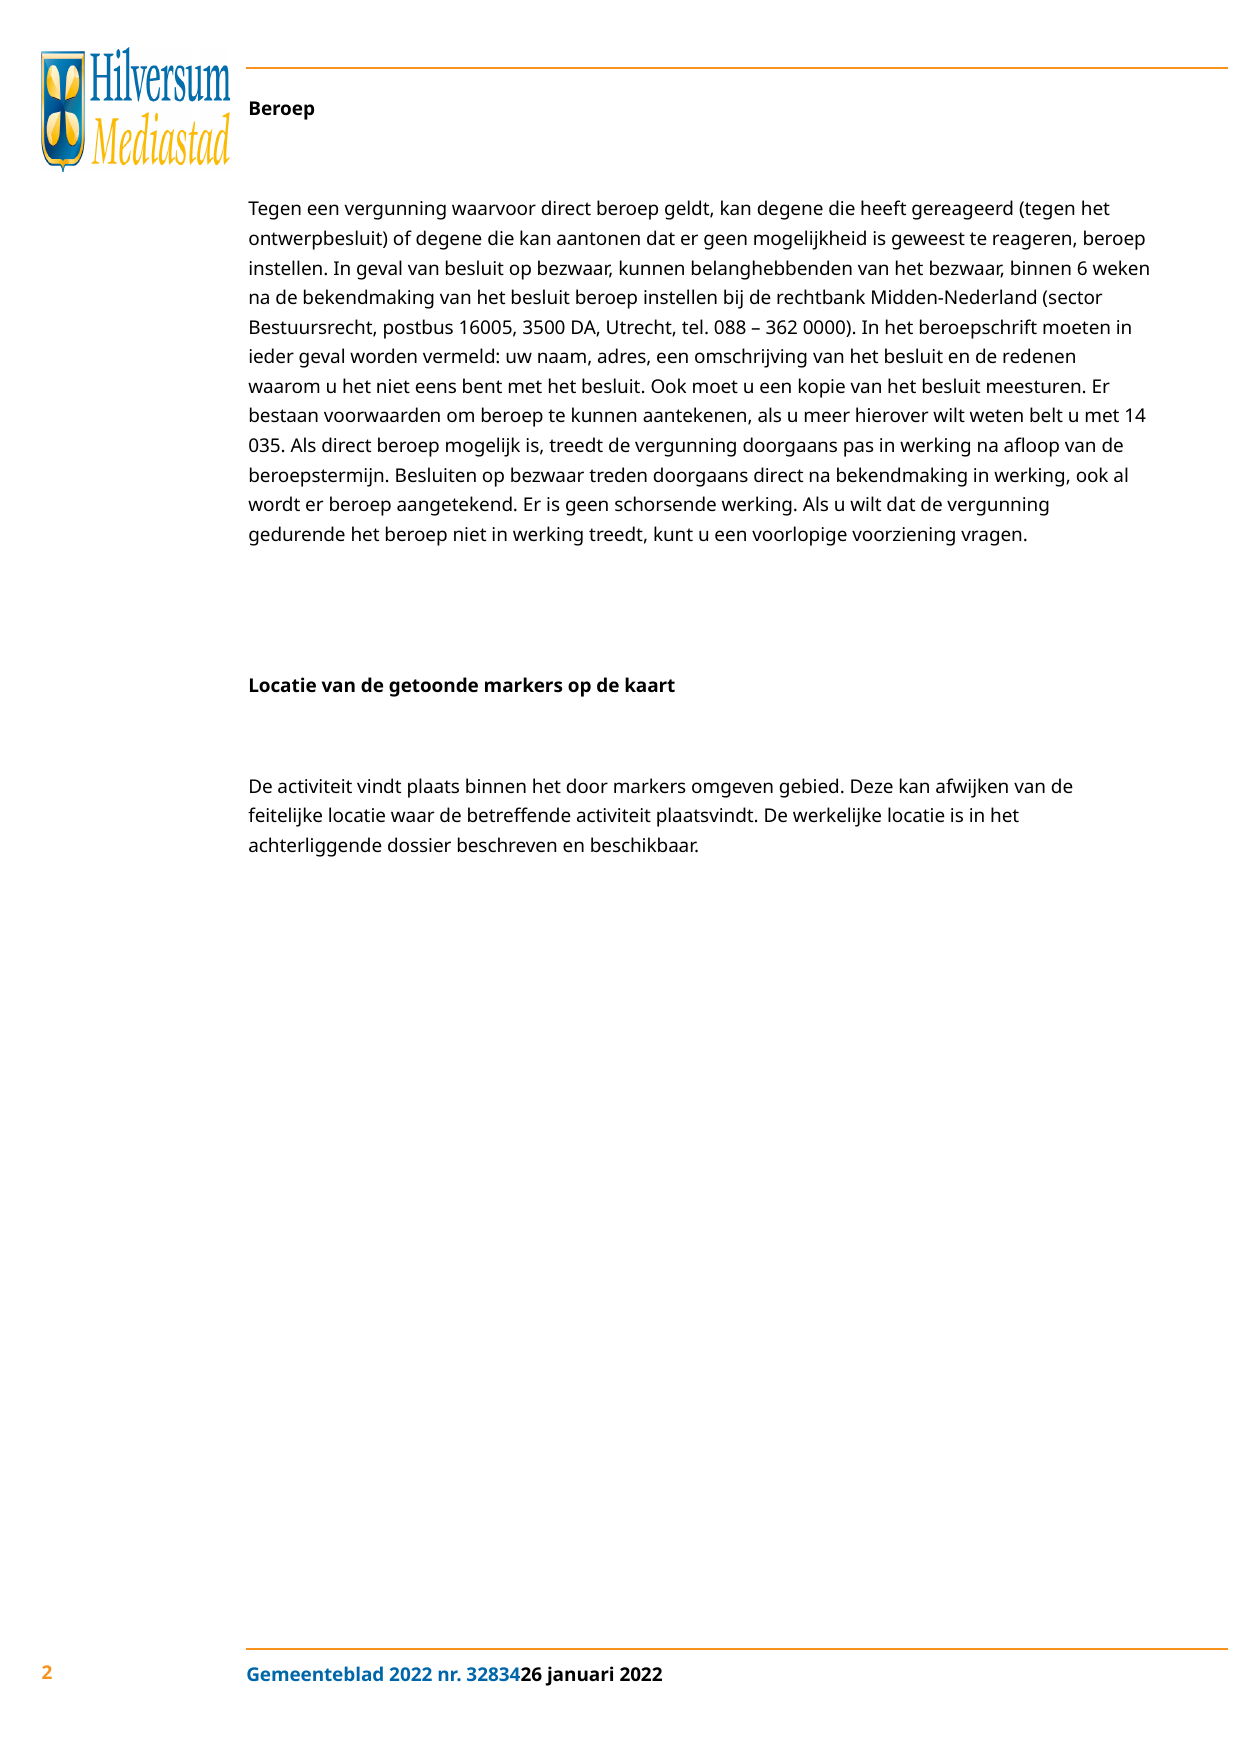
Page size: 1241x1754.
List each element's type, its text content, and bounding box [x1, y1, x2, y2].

picture [41, 47, 231, 172]
text Tegen een vergunning waarvoor direct beroep geldt, kan degene die heeft gereageerd (tegen het ontwerpbesluit) of degene die kan aantonen dat er geen mogelijkheid is geweest te reageren, beroep instellen. In geval van besluit op bezwaar, kunnen belanghebbenden van het bezwaar, binnen 6 weken na de bekendmaking van het besluit beroep instellen bij de rechtbank Midden-Nederland (sector Bestuursrecht, postbus 16005, 3500 DA, Utrecht, tel. 088 – 362 0000). In het beroepschrift moeten in ieder geval worden vermeld: uw naam, adres, een omschrijving van het besluit en de redenen waarom u het niet eens bent met het besluit. Ook moet u een kopie van het besluit meesturen. Er bestaan voorwaarden om beroep te kunnen aantekenen, als u meer hierover wilt weten belt u met 14 035. Als direct beroep mogelijk is, treedt de vergunning doorgaans pas in werking na afloop van de beroepstermijn. Besluiten op bezwaar treden doorgaans direct na bekendmaking in werking, ook al wordt er beroep aangetekend. Er is geen schorsende werking. Als u wilt dat de vergunning gedurende het beroep niet in werking treedt, kunt u een voorlopige voorziening vragen. [248, 196, 1152, 547]
text De activiteit vindt plaats binnen het door markers omgeven gebied. Deze kan afwijken van de feitelijke locatie waar de betreffende activiteit plaatsvindt. De werkelijke locatie is in het achterliggende dossier beschreven en beschikbaar. [248, 773, 1152, 858]
text Beroep [248, 95, 1152, 121]
text Locatie van de getoonde markers op de kaart [248, 672, 1152, 698]
